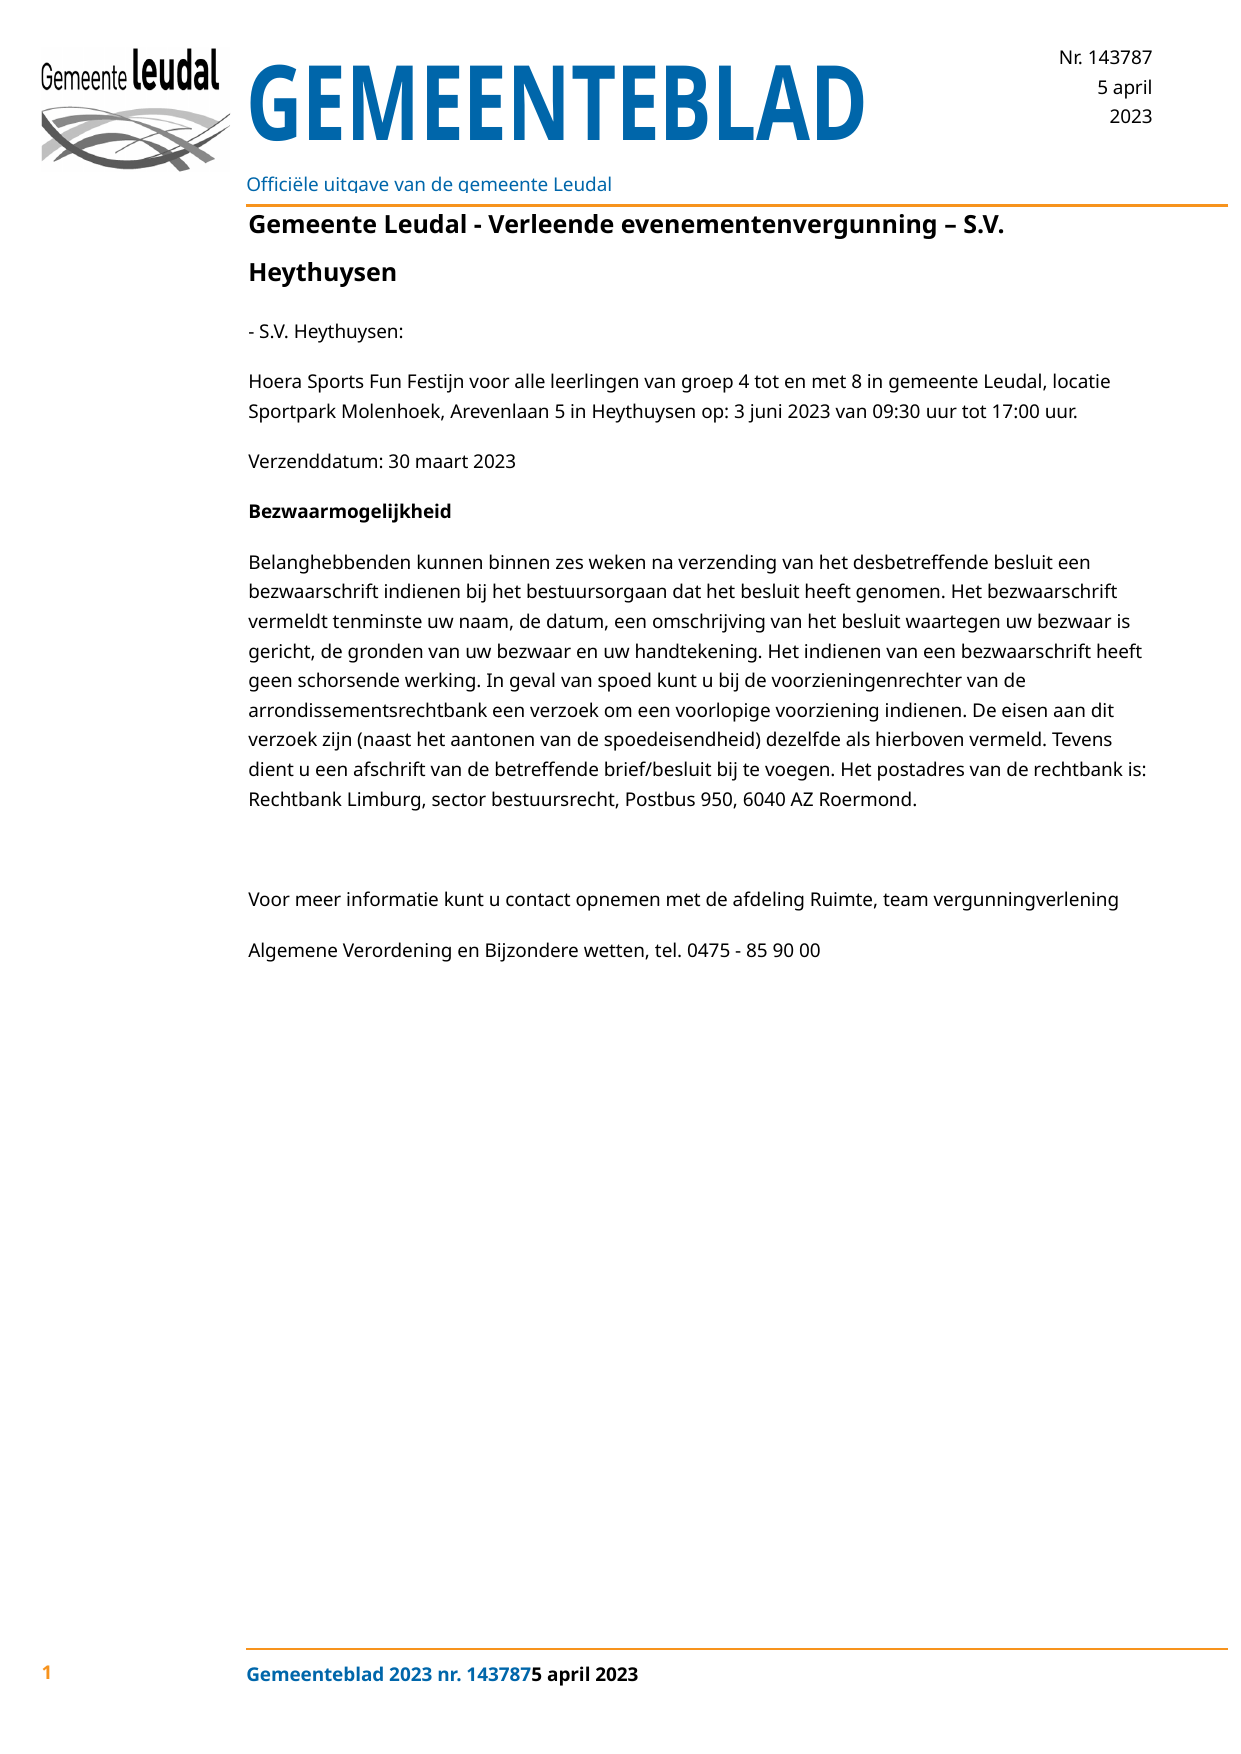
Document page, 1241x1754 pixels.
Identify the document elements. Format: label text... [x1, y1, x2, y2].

text Voor meer informatie kunt u contact opnemen met de afdeling Ruimte, team vergunningverlening [248, 887, 1152, 912]
text Algemene Verordening en Bijzondere wetten, tel. 0475 - 85 90 00 [248, 937, 1152, 963]
text Verzenddatum: 30 maart 2023 [248, 448, 1152, 474]
text Gemeente Leudal - Verleende evenementenvergunning – S.V. Heythuysen [248, 207, 1152, 288]
picture [41, 47, 231, 172]
text - S.V. Heythuysen: [248, 318, 1152, 344]
text Bezwaarmogelijkheid [248, 499, 1152, 524]
text Hoera Sports Fun Festijn voor alle leerlingen van groep 4 tot en met 8 in gemeente Leudal, locatie Sportpark Molenhoek, Arevenlaan 5 in Heythuysen op: 3 juni 2023 van 09:30 uur tot 17:00 uur. [248, 368, 1152, 424]
text Belanghebbenden kunnen binnen zes weken na verzending van het desbetreffende besluit een bezwaarschrift indienen bij het bestuursorgaan dat het besluit heeft genomen. Het bezwaarschrift vermeldt tenminste uw naam, de datum, een omschrijving van het besluit waartegen uw bezwaar is gericht, de gronden van uw bezwaar en uw handtekening. Het indienen van een bezwaarschrift heeft geen schorsende werking. In geval van spoed kunt u bij de voorzieningenrechter van de arrondissementsrechtbank een verzoek om een voorlopige voorziening indienen. De eisen aan dit verzoek zijn (naast het aantonen van de spoedeisendheid) dezelfde als hierboven vermeld. Tevens dient u een afschrift van de betreffende brief/besluit bij te voegen. Het postadres van de rechtbank is: Rechtbank Limburg, sector bestuursrecht, Postbus 950, 6040 AZ Roermond. [248, 549, 1152, 812]
